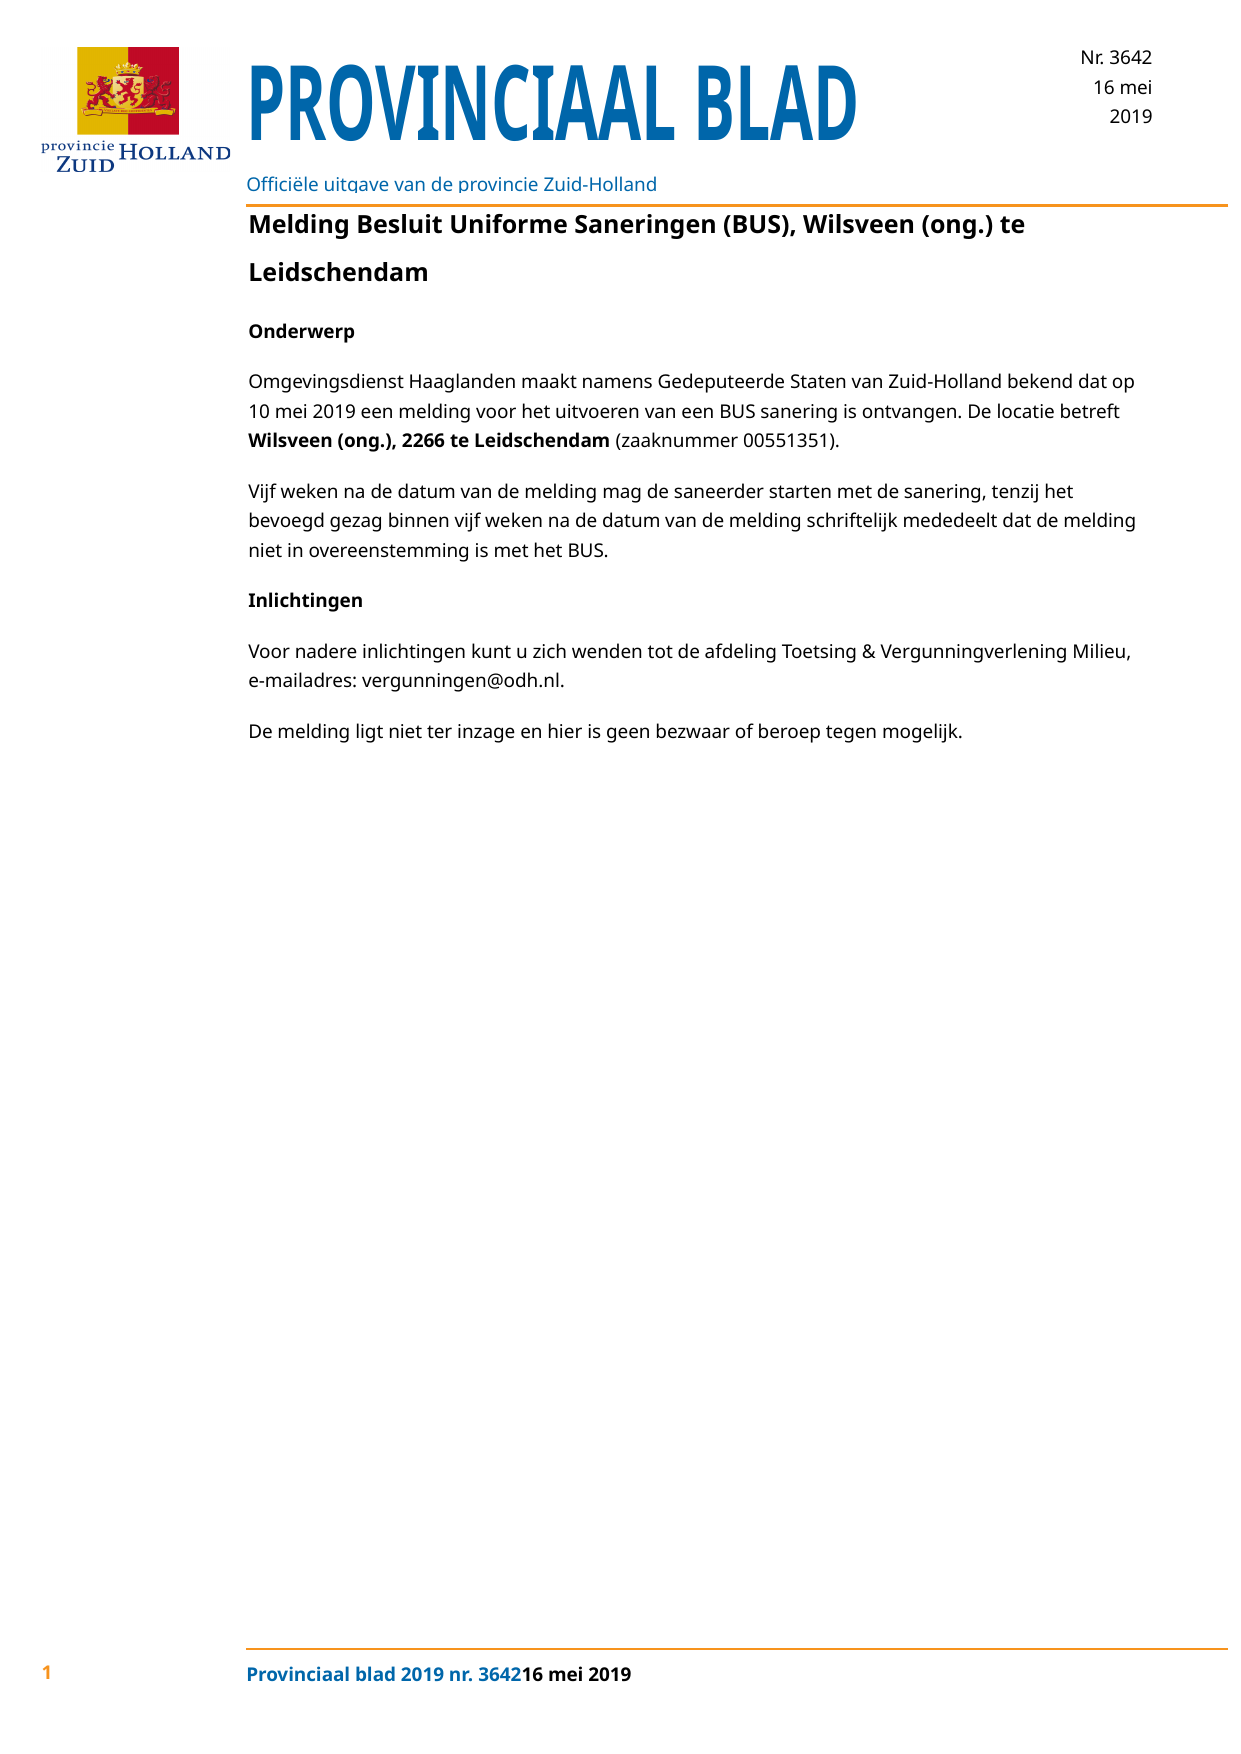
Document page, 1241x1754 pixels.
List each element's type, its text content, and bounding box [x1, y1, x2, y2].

text Voor nadere inlichtingen kunt u zich wenden tot de afdeling Toetsing & Vergunningverlening Milieu, e-mailadres: vergunningen@odh.nl. [248, 638, 1152, 693]
text Vijf weken na de datum van de melding mag de saneerder starten met de sanering, tenzij het bevoegd gezag binnen vijf weken na de datum van de melding schriftelijk mededeelt dat de melding niet in overeenstemming is met het BUS. [248, 478, 1152, 563]
text Onderwerp [248, 318, 1152, 344]
text De melding ligt niet ter inzage en hier is geen bezwaar of beroep tegen mogelijk. [248, 718, 1152, 744]
text Omgevingsdienst Haaglanden maakt namens Gedeputeerde Staten van Zuid-Holland bekend dat op 10 mei 2019 een melding voor het uitvoeren van een BUS sanering is ontvangen. De locatie betreft Wilsveen (ong.), 2266 te Leidschendam (zaaknummer 00551351). [248, 368, 1152, 453]
picture [41, 47, 231, 172]
text Inlichtingen [248, 587, 1152, 613]
text Melding Besluit Uniforme Saneringen (BUS), Wilsveen (ong.) te Leidschendam [248, 207, 1152, 288]
